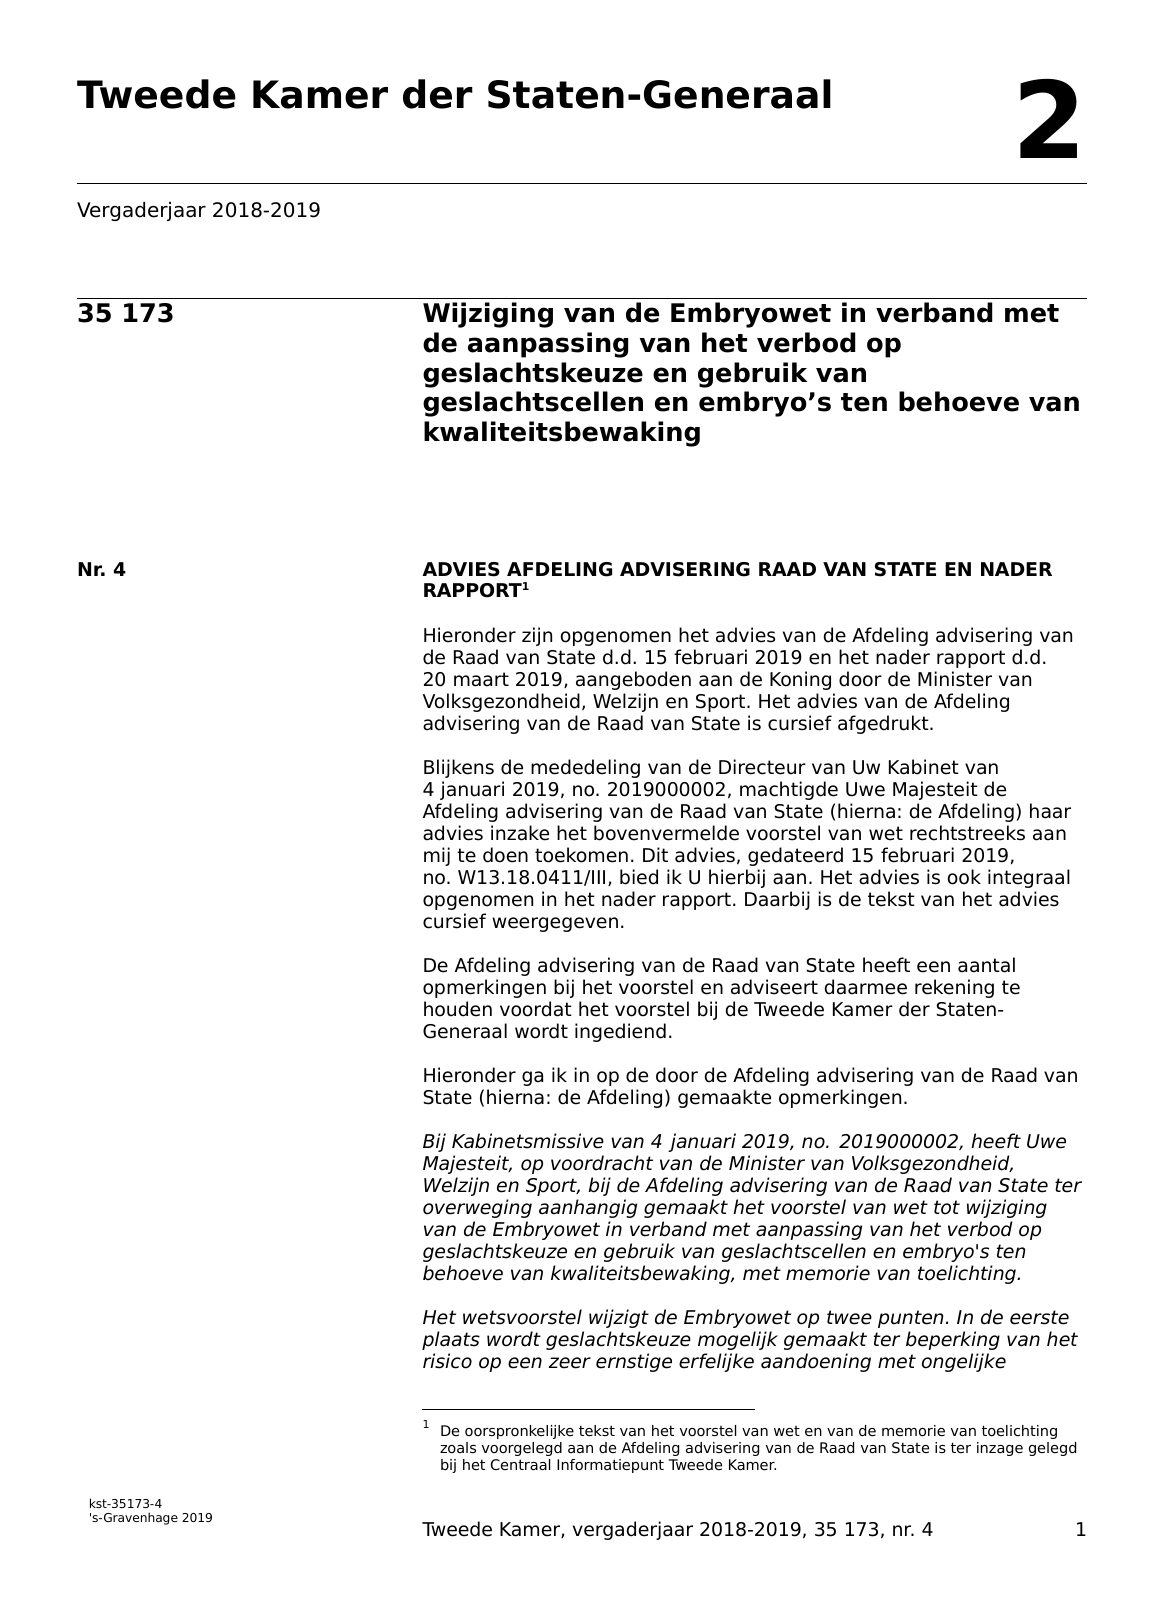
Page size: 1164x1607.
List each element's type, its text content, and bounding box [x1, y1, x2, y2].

table_cell Vergaderjaar 2018-2019 [77, 184, 1087, 298]
subtitle Nr. 4 ADVIES AFDELING ADVISERING RAAD VAN STATE EN NADER RAPPORT [77, 558, 1087, 602]
text De oorspronkelijke tekst van het voorstel van wet en van de memorie van toelichting zoals voorgelegd aan de Afdeling advisering van de Raad van State is ter inzage gelegd bij het Centraal Informatiepunt Tweede Kamer. [422, 1418, 1087, 1474]
subtitle 35 173 Wijziging van de Embryowet in verband met de aanpassing van het verbod op geslachtskeuze en gebruik van geslachtscellen en embryo’s ten behoeve van kwaliteitsbewaking [77, 299, 1087, 447]
text Hieronder zijn opgenomen het advies van de Afdeling advisering van de Raad van State d.d. 15 februari 2019 en het nader rapport d.d. 20 maart 2019, aangeboden aan de Koning door de Minister van Volksgezondheid, Welzijn en Sport. Het advies van de Afdeling advisering van de Raad van State is cursief afgedrukt. [422, 624, 1087, 734]
text Het wetsvoorstel wijzigt de Embryowet op twee punten. In de eerste plaats wordt geslachtskeuze mogelijk gemaakt ter beperking van het risico op een zeer ernstige erfelijke aandoening met ongelijke [422, 1307, 1087, 1373]
text Blijkens de mededeling van de Directeur van Uw Kabinet van 4 januari 2019, no. 2019000002, machtigde Uwe Majesteit de Afdeling advisering van de Raad van State (hierna: de Afdeling) haar advies inzake het bovenvermelde voorstel van wet rechtstreeks aan mij te doen toekomen. Dit advies, gedateerd 15 februari 2019, no. W13.18.0411/III, bied ik U hierbij aan. Het advies is ook integraal opgenomen in het nader rapport. Daarbij is de tekst van het advies cursief weergegeven. [422, 757, 1087, 932]
table_header 2 [886, 59, 1087, 183]
table_header Tweede Kamer der Staten-Generaal [77, 59, 886, 183]
text kst-35173-4 [88, 1497, 323, 1511]
text 's-Gravenhage 2019 [88, 1511, 323, 1525]
text De Afdeling advisering van de Raad van State heeft een aantal opmerkingen bij het voorstel en adviseert daarmee rekening te houden voordat het voorstel bij de Tweede Kamer der Staten-Generaal wordt ingediend. [422, 955, 1087, 1043]
text Bij Kabinetsmissive van 4 januari 2019, no. 2019000002, heeft Uwe Majesteit, op voordracht van de Minister van Volksgezondheid, Welzijn en Sport, bij de Afdeling advisering van de Raad van State ter overweging aanhangig gemaakt het voorstel van wet tot wijziging van de Embryowet in verband met aanpassing van het verbod op geslachtskeuze en gebruik van geslachtscellen en embryo's ten behoeve van kwaliteitsbewaking, met memorie van toelichting. [422, 1131, 1087, 1285]
text Hieronder ga ik in op de door de Afdeling advisering van de Raad van State (hierna: de Afdeling) gemaakte opmerkingen. [422, 1065, 1087, 1109]
